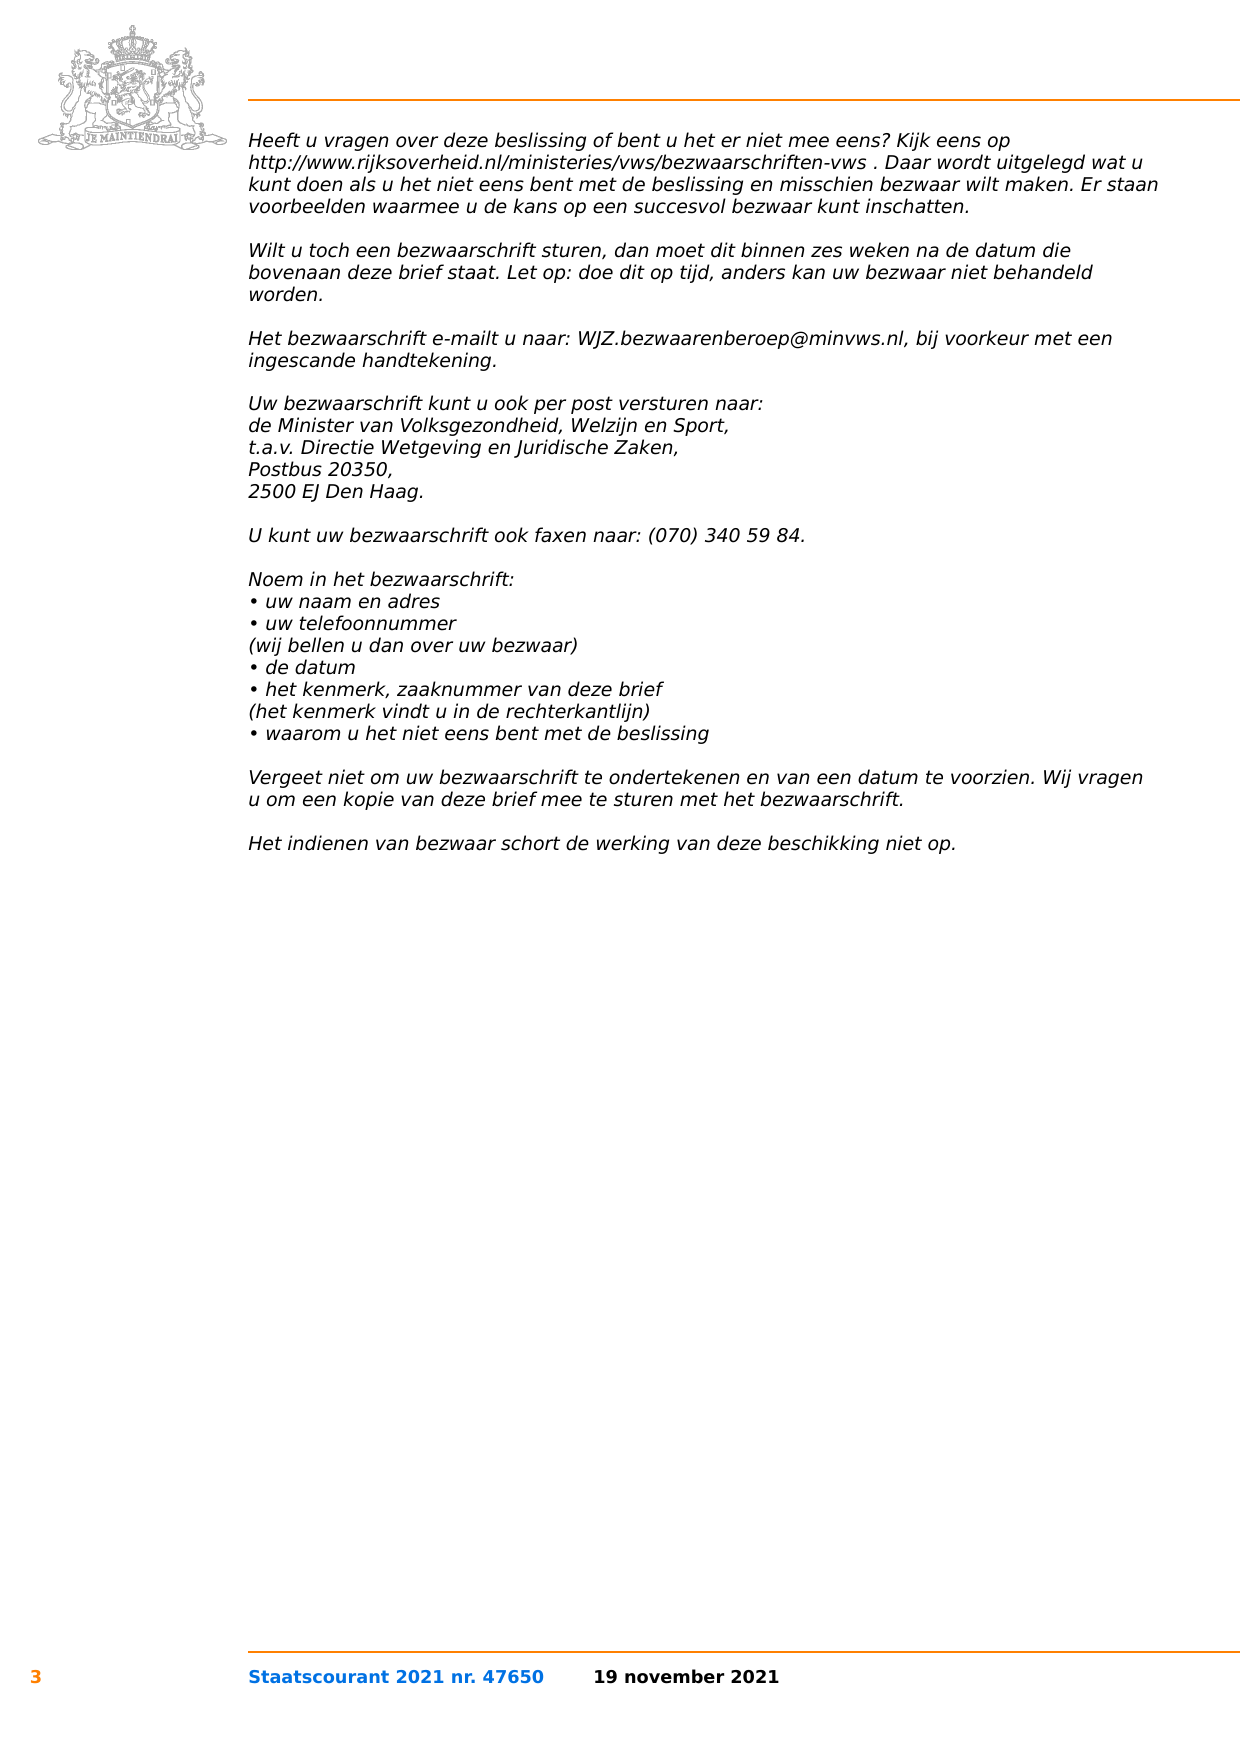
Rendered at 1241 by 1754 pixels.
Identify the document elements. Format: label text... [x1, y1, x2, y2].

text (wij bellen u dan over uw bezwaar) [248, 635, 1163, 657]
text Wilt u toch een bezwaarschrift sturen, dan moet dit binnen zes weken na de datum die bovenaan deze brief staat. Let op: doe dit op tijd, anders kan uw bezwaar niet behandeld worden. [248, 240, 1163, 306]
text 2500 EJ Den Haag. [248, 481, 1163, 503]
text • uw telefoonnummer [248, 613, 1163, 635]
text (het kenmerk vindt u in de rechterkantlijn) [248, 701, 1163, 723]
text Heeft u vragen over deze beslissing of bent u het er niet mee eens? Kijk eens op http://www.rijksoverheid.nl/ministeries/vws/bezwaarschriften-vws . Daar wordt uitgelegd wat u kunt doen als u het niet eens bent met de beslissing en misschien bezwaar wilt maken. Er staan voorbeelden waarmee u de kans op een succesvol bezwaar kunt inschatten. [248, 130, 1163, 218]
text Vergeet niet om uw bezwaarschrift te ondertekenen en van een datum te voorzien. Wij vragen u om een kopie van deze brief mee te sturen met het bezwaarschrift. [248, 767, 1163, 811]
text de Minister van Volksgezondheid, Welzijn en Sport, [248, 415, 1163, 437]
text • het kenmerk, zaaknummer van deze brief [248, 679, 1163, 701]
text U kunt uw bezwaarschrift ook faxen naar: (070) 340 59 84. [248, 525, 1163, 547]
picture [38, 25, 227, 150]
text • uw naam en adres [248, 591, 1163, 613]
text • waarom u het niet eens bent met de beslissing [248, 723, 1163, 745]
text Het bezwaarschrift e-mailt u naar: WJZ.bezwaarenberoep@minvws.nl, bij voorkeur met een ingescande handtekening. [248, 327, 1163, 371]
text • de datum [248, 657, 1163, 679]
text Het indienen van bezwaar schort de werking van deze beschikking niet op. [248, 832, 1163, 854]
text Postbus 20350, [248, 459, 1163, 481]
text t.a.v. Directie Wetgeving en Juridische Zaken, [248, 437, 1163, 459]
text Uw bezwaarschrift kunt u ook per post versturen naar: [248, 393, 1163, 415]
text Noem in het bezwaarschrift: [248, 569, 1163, 591]
